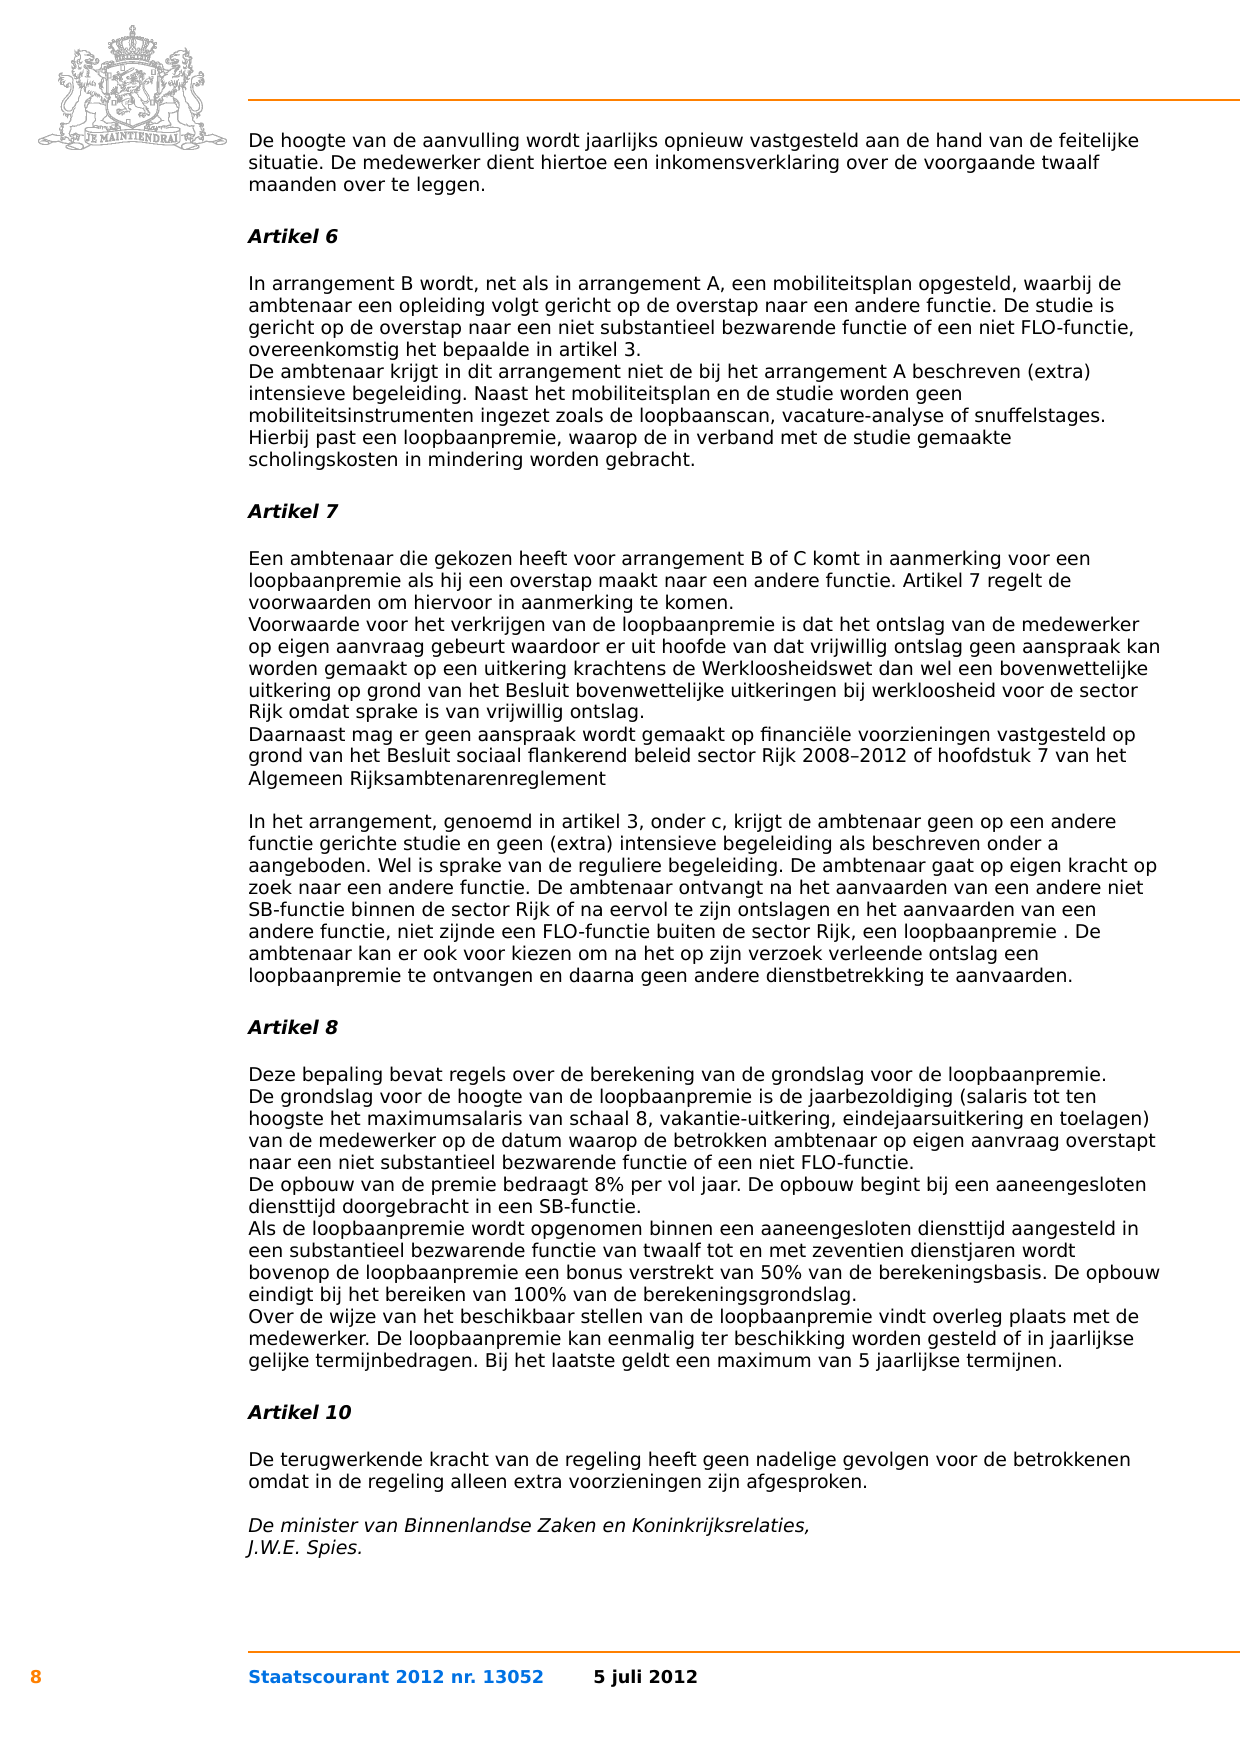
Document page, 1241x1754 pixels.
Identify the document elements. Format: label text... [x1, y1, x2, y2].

subtitle Artikel 10 [248, 1402, 1163, 1424]
text Daarnaast mag er geen aanspraak wordt gemaakt op financiële voorzieningen vastgesteld op grond van het Besluit sociaal flankerend beleid sector Rijk 2008–2012 of hoofdstuk 7 van het Algemeen Rijksambtenarenreglement [248, 723, 1163, 789]
text De minister van Binnenlandse Zaken en Koninkrijksrelaties, J.W.E. Spies. [248, 1514, 1163, 1558]
text De grondslag voor de hoogte van de loopbaanpremie is de jaarbezoldiging (salaris tot ten hoogste het maximumsalaris van schaal 8, vakantie-uitkering, eindejaarsuitkering en toelagen) van de medewerker op de datum waarop de betrokken ambtenaar op eigen aanvraag overstapt naar een niet substantieel bezwarende functie of een niet FLO-functie. [248, 1086, 1163, 1174]
subtitle Artikel 8 [248, 1017, 1163, 1039]
text De hoogte van de aanvulling wordt jaarlijks opnieuw vastgesteld aan de hand van de feitelijke situatie. De medewerker dient hiertoe een inkomensverklaring over de voorgaande twaalf maanden over te leggen. [248, 130, 1163, 196]
text In het arrangement, genoemd in artikel 3, onder c, krijgt de ambtenaar geen op een andere functie gerichte studie en geen (extra) intensieve begeleiding als beschreven onder a aangeboden. Wel is sprake van de reguliere begeleiding. De ambtenaar gaat op eigen kracht op zoek naar een andere functie. De ambtenaar ontvangt na het aanvaarden van een andere niet SB-functie binnen de sector Rijk of na eervol te zijn ontslagen en het aanvaarden van een andere functie, niet zijnde een FLO-functie buiten de sector Rijk, een loopbaanpremie . De ambtenaar kan er ook voor kiezen om na het op zijn verzoek verleende ontslag een loopbaanpremie te ontvangen en daarna geen andere dienstbetrekking te aanvaarden. [248, 811, 1163, 987]
text Voorwaarde voor het verkrijgen van de loopbaanpremie is dat het ontslag van de medewerker op eigen aanvraag gebeurt waardoor er uit hoofde van dat vrijwillig ontslag geen aanspraak kan worden gemaakt op een uitkering krachtens de Werkloosheidswet dan wel een bovenwettelijke uitkering op grond van het Besluit bovenwettelijke uitkeringen bij werkloosheid voor de sector Rijk omdat sprake is van vrijwillig ontslag. [248, 613, 1163, 723]
text Een ambtenaar die gekozen heeft voor arrangement B of C komt in aanmerking voor een loopbaanpremie als hij een overstap maakt naar een andere functie. Artikel 7 regelt de voorwaarden om hiervoor in aanmerking te komen. [248, 548, 1163, 613]
text De opbouw van de premie bedraagt 8% per vol jaar. De opbouw begint bij een aaneengesloten diensttijd doorgebracht in een SB-functie. [248, 1174, 1163, 1218]
subtitle Artikel 7 [248, 501, 1163, 523]
subtitle Artikel 6 [248, 226, 1163, 248]
text Deze bepaling bevat regels over de berekening van de grondslag voor de loopbaanpremie. [248, 1064, 1163, 1086]
text De ambtenaar krijgt in dit arrangement niet de bij het arrangement A beschreven (extra) intensieve begeleiding. Naast het mobiliteitsplan en de studie worden geen mobiliteitsinstrumenten ingezet zoals de loopbaanscan, vacature-analyse of snuffelstages. Hierbij past een loopbaanpremie, waarop de in verband met de studie gemaakte scholingskosten in mindering worden gebracht. [248, 361, 1163, 471]
text Over de wijze van het beschikbaar stellen van de loopbaanpremie vindt overleg plaats met de medewerker. De loopbaanpremie kan eenmalig ter beschikking worden gesteld of in jaarlijkse gelijke termijnbedragen. Bij het laatste geldt een maximum van 5 jaarlijkse termijnen. [248, 1306, 1163, 1372]
text In arrangement B wordt, net als in arrangement A, een mobiliteitsplan opgesteld, waarbij de ambtenaar een opleiding volgt gericht op de overstap naar een andere functie. De studie is gericht op de overstap naar een niet substantieel bezwarende functie of een niet FLO-functie, overeenkomstig het bepaalde in artikel 3. [248, 273, 1163, 361]
text De terugwerkende kracht van de regeling heeft geen nadelige gevolgen voor de betrokkenen omdat in de regeling alleen extra voorzieningen zijn afgesproken. [248, 1449, 1163, 1493]
text Als de loopbaanpremie wordt opgenomen binnen een aaneengesloten diensttijd aangesteld in een substantieel bezwarende functie van twaalf tot en met zeventien dienstjaren wordt bovenop de loopbaanpremie een bonus verstrekt van 50% van de berekeningsbasis. De opbouw eindigt bij het bereiken van 100% van de berekeningsgrondslag. [248, 1218, 1163, 1306]
picture [38, 25, 227, 150]
